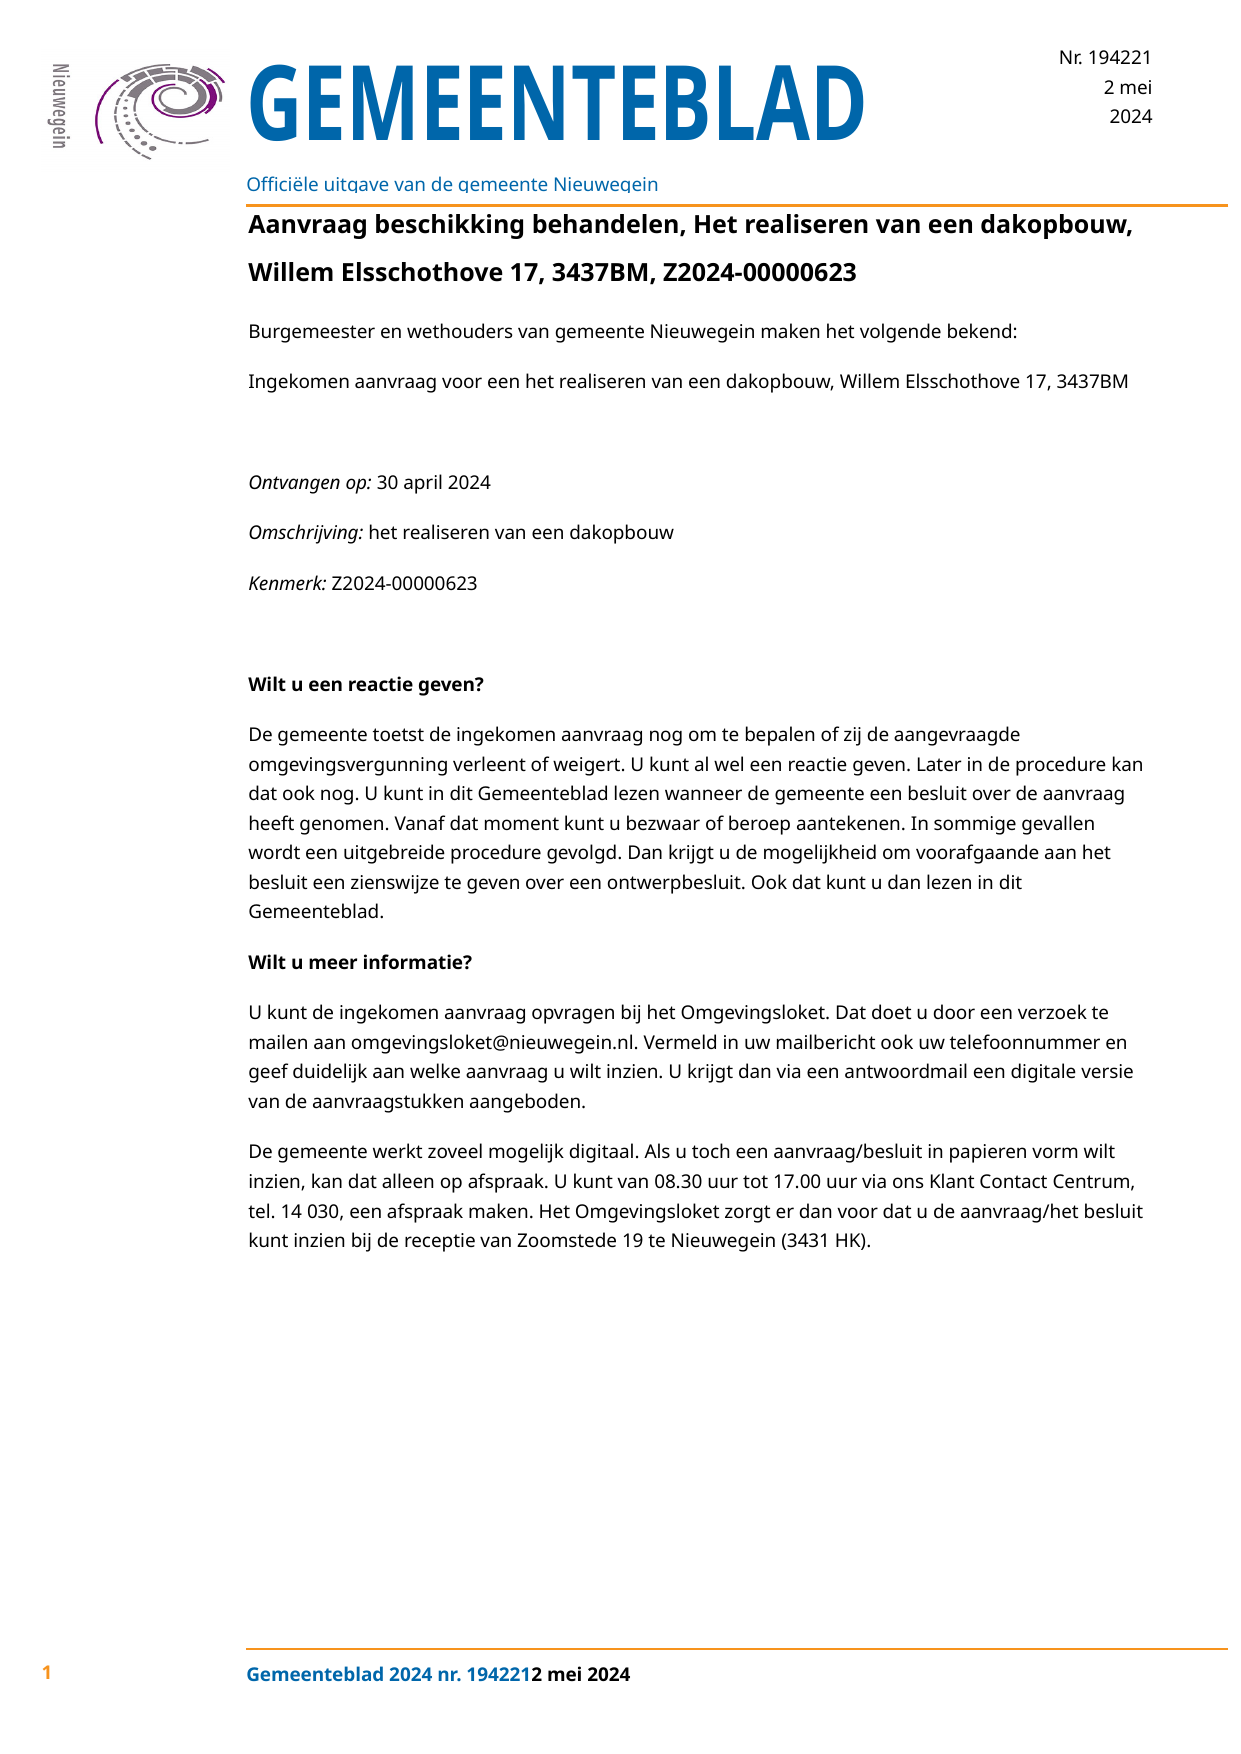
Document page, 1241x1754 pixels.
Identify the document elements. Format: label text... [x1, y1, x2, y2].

text De gemeente werkt zoveel mogelijk digitaal. Als u toch een aanvraag/besluit in papieren vorm wilt inzien, kan dat alleen op afspraak. U kunt van 08.30 uur tot 17.00 uur via ons Klant Contact Centrum, tel. 14 030, een afspraak maken. Het Omgevingsloket zorgt er dan voor dat u de aanvraag/het besluit kunt inzien bij de receptie van Zoomstede 19 te Nieuwegein (3431 HK). [248, 1139, 1152, 1253]
text Wilt u meer informatie? [248, 949, 1152, 975]
text Burgemeester en wethouders van gemeente Nieuwegein maken het volgende bekend: [248, 318, 1152, 344]
text De gemeente toetst de ingekomen aanvraag nog om te bepalen of zij de aangevraagde omgevingsvergunning verleent of weigert. U kunt al wel een reactie geven. Later in de procedure kan dat ook nog. U kunt in dit Gemeenteblad lezen wanneer de gemeente een besluit over de aanvraag heeft genomen. Vanaf dat moment kunt u bezwaar of beroep aantekenen. In sommige gevallen wordt een uitgebreide procedure gevolgd. Dan krijgt u de mogelijkheid om voorafgaande aan het besluit een zienswijze te geven over een ontwerpbesluit. Ook dat kunt u dan lezen in dit Gemeenteblad. [248, 721, 1152, 924]
text U kunt de ingekomen aanvraag opvragen bij het Omgevingsloket. Dat doet u door een verzoek te mailen aan omgevingsloket@nieuwegein.nl. Vermeld in uw mailbericht ook uw telefoonnummer en geef duidelijk aan welke aanvraag u wilt inzien. U krijgt dan via een antwoordmail een digitale versie van de aanvraagstukken aangeboden. [248, 999, 1152, 1114]
picture [41, 47, 231, 172]
text Wilt u een reactie geven? [248, 671, 1152, 697]
text Omschrijving: het realiseren van een dakopbouw [248, 519, 1152, 545]
text Ontvangen op: 30 april 2024 [248, 469, 1152, 495]
text Kenmerk: Z2024-00000623 [248, 570, 1152, 596]
text Ingekomen aanvraag voor een het realiseren van een dakopbouw, Willem Elsschothove 17, 3437BM [248, 368, 1152, 394]
text Aanvraag beschikking behandelen, Het realiseren van een dakopbouw, Willem Elsschothove 17, 3437BM, Z2024-00000623 [248, 207, 1152, 288]
